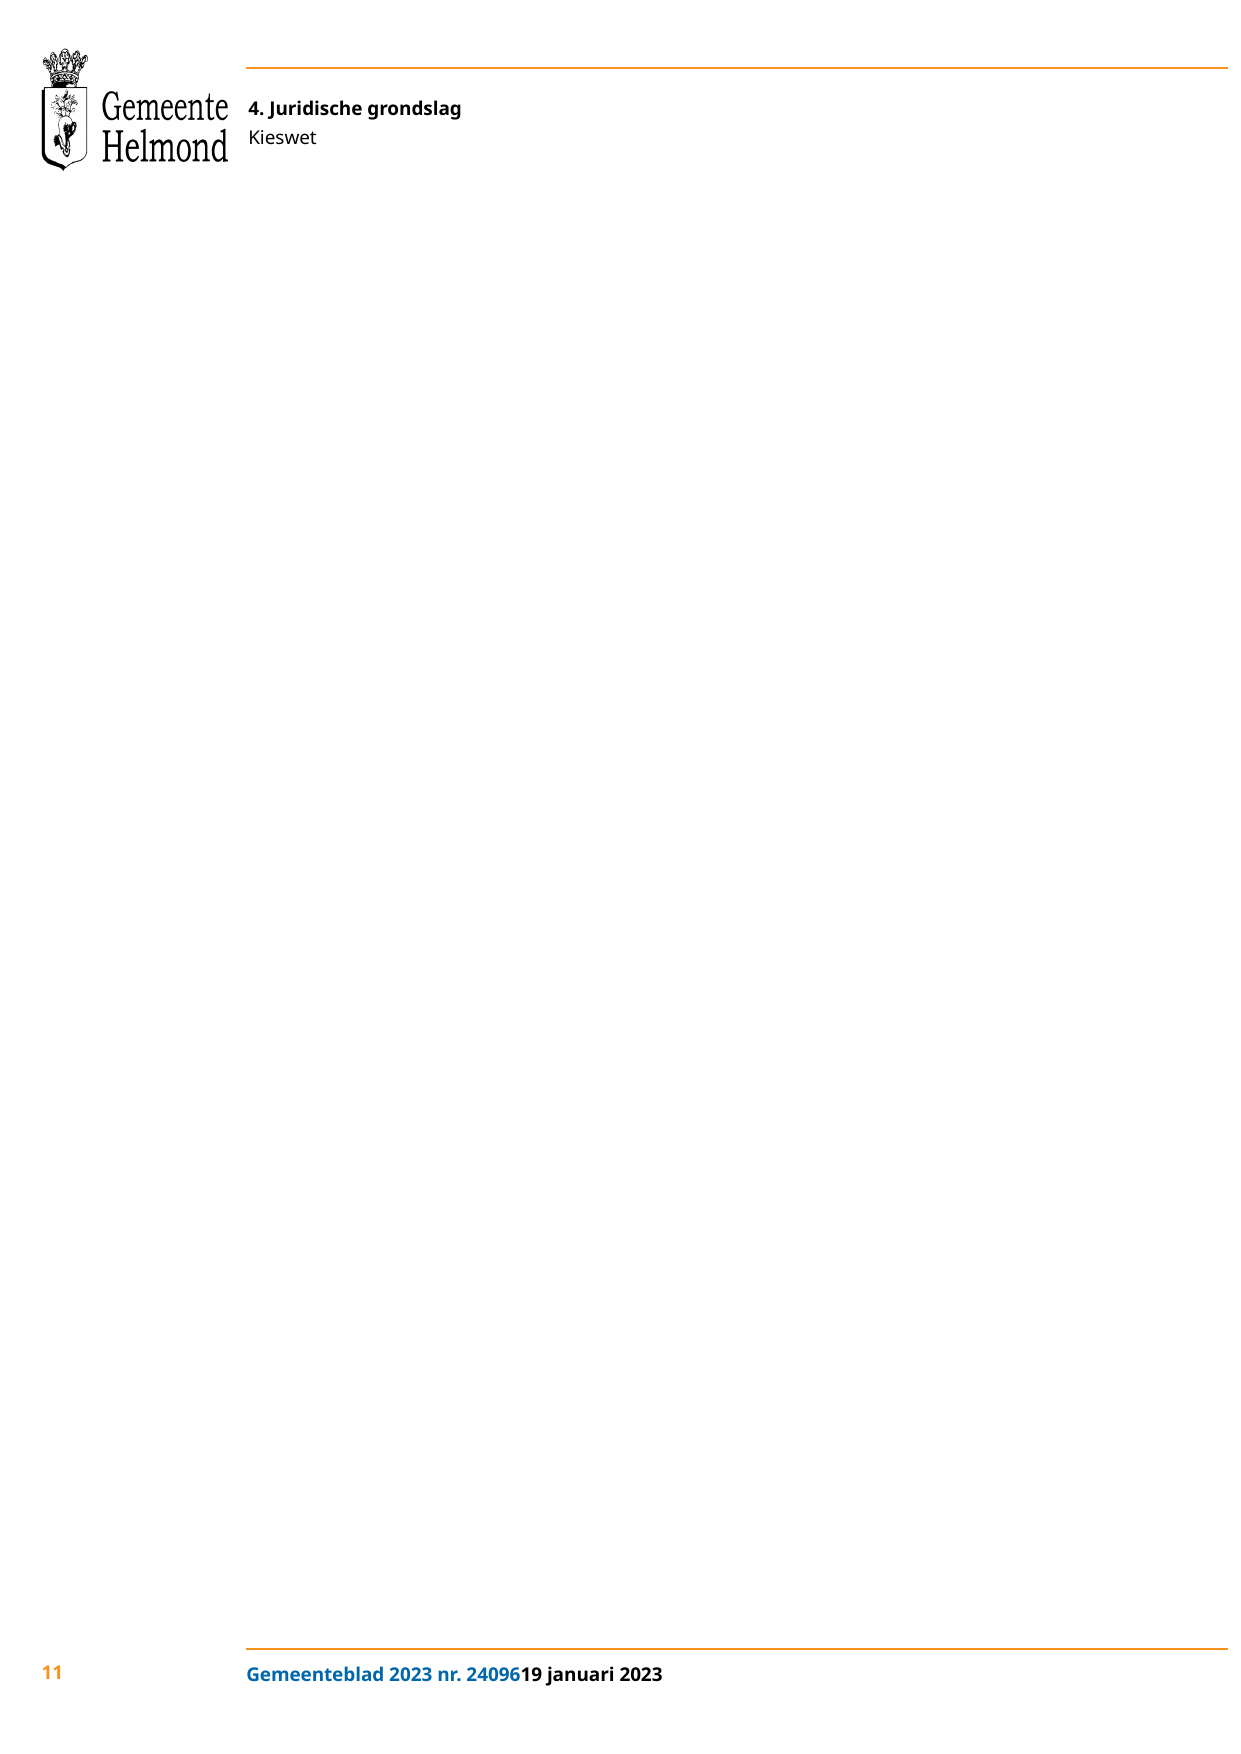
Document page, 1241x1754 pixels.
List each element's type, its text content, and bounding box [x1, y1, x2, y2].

text 4. Juridische grondslag [248, 95, 1152, 121]
text Kieswet [248, 124, 1152, 150]
picture [41, 47, 231, 172]
